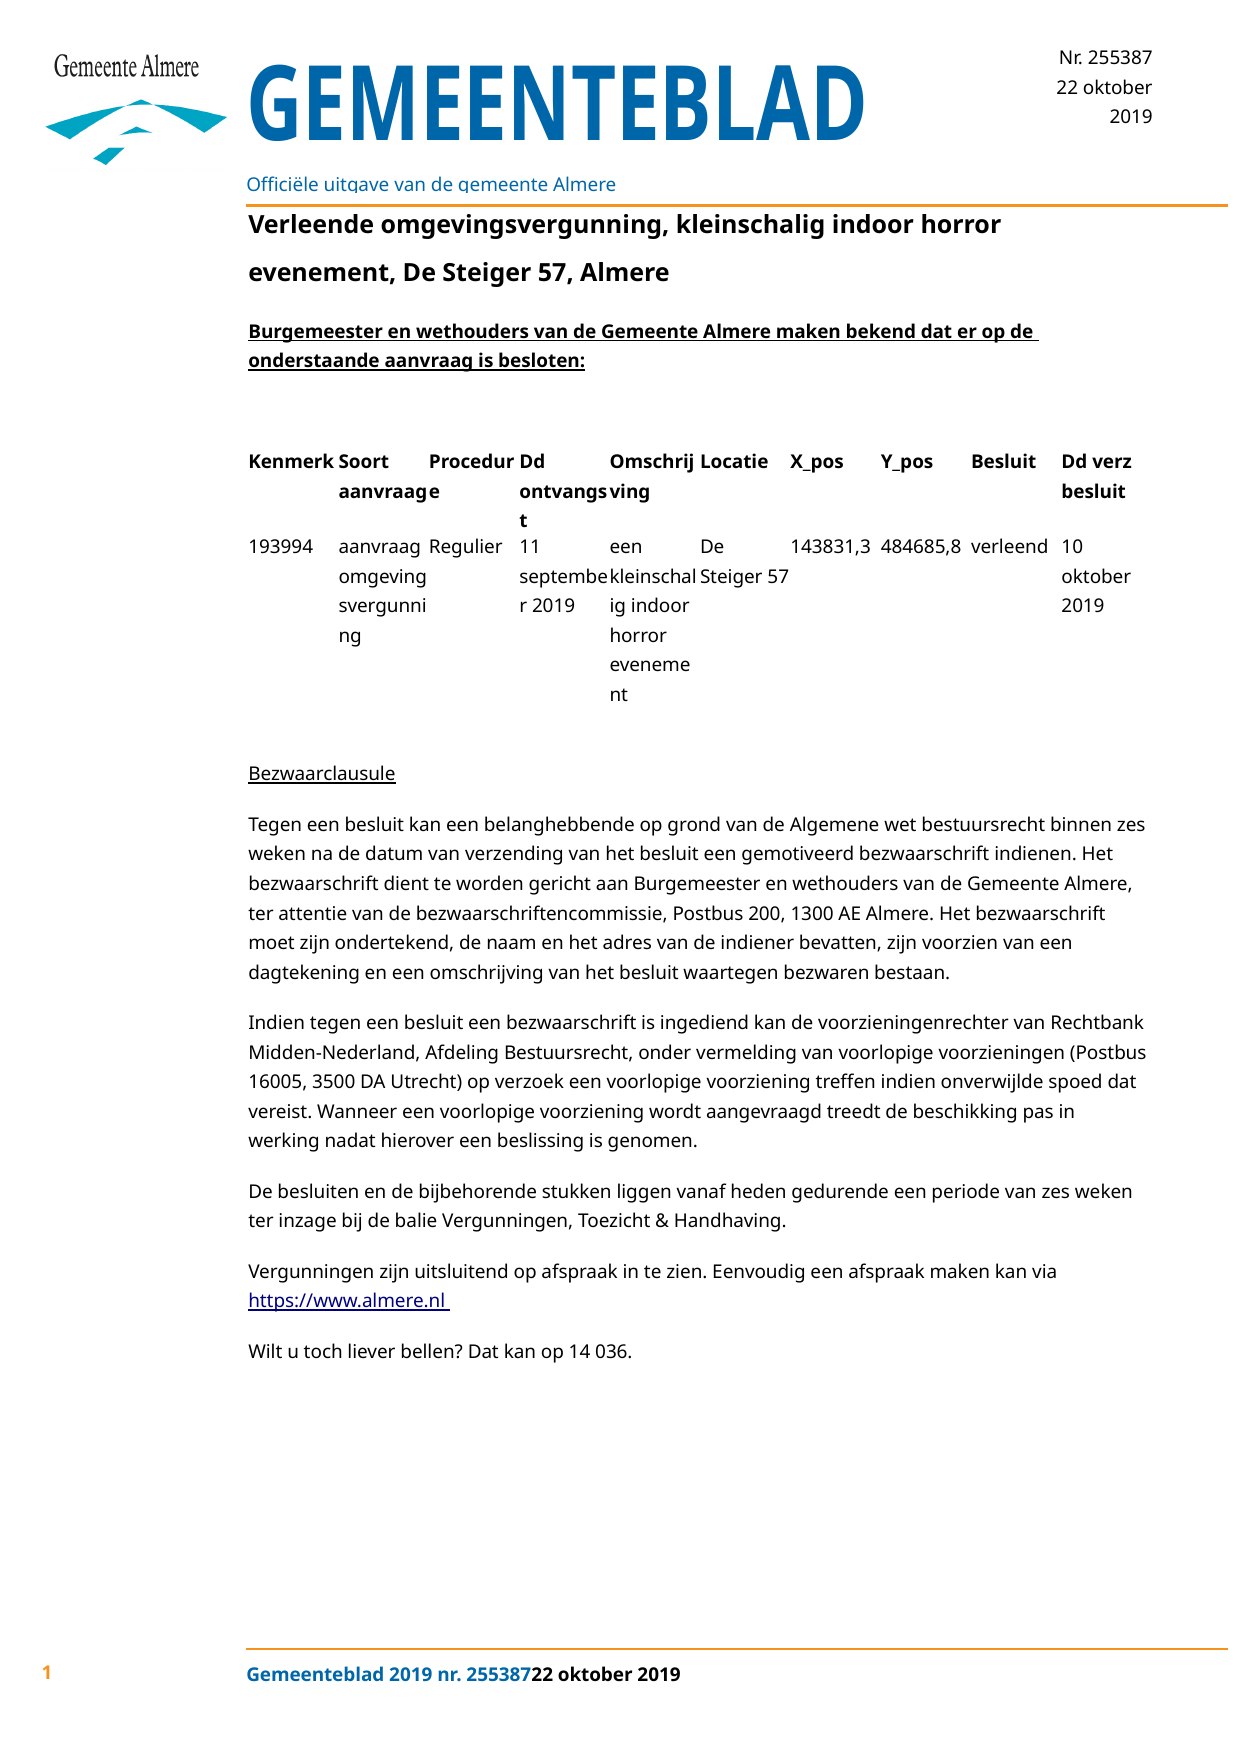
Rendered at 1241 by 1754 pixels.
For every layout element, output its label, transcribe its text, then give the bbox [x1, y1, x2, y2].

table_cell 484685,8 [881, 533, 971, 707]
table_cell verleend [971, 533, 1061, 707]
table_cell 10 oktober 2019 [1061, 533, 1152, 707]
table_cell 11 september 2019 [519, 533, 609, 707]
table_cell De Steiger 57 [700, 533, 790, 707]
table_header Kenmerk [248, 449, 338, 533]
table_header Soort aanvraag [338, 449, 429, 533]
text Vergunningen zijn uitsluitend op afspraak in te zien. Eenvoudig een afspraak maken kan via https://www.almere.nl [248, 1258, 1152, 1313]
table_header Y_pos [881, 449, 971, 533]
text Tegen een besluit kan een belanghebbende op grond van de Algemene wet bestuursrecht binnen zes weken na de datum van verzending van het besluit een gemotiveerd bezwaarschrift indienen. Het bezwaarschrift dient te worden gericht aan Burgemeester en wethouders van de Gemeente Almere, ter attentie van de bezwaarschriftencommissie, Postbus 200, 1300 AE Almere. Het bezwaarschrift moet zijn ondertekend, de naam en het adres van de indiener bevatten, zijn voorzien van een dagtekening en een omschrijving van het besluit waartegen bezwaren bestaan. [248, 811, 1152, 985]
table_header Omschrijving [609, 449, 700, 533]
table_header Procedure [429, 449, 519, 533]
table_header Locatie [700, 449, 790, 533]
text Burgemeester en wethouders van de Gemeente Almere maken bekend dat er op de onderstaande aanvraag is besloten: [248, 318, 1152, 373]
text Indien tegen een besluit een bezwaarschrift is ingediend kan de voorzieningenrechter van Rechtbank Midden-Nederland, Afdeling Bestuursrecht, onder vermelding van voorlopige voorzieningen (Postbus 16005, 3500 DA Utrecht) op verzoek een voorlopige voorziening treffen indien onverwijlde spoed dat vereist. Wanneer een voorlopige voorziening wordt aangevraagd treedt de beschikking pas in werking nadat hierover een beslissing is genomen. [248, 1009, 1152, 1153]
table_header Dd verz besluit [1061, 449, 1152, 533]
table_cell Regulier [429, 533, 519, 707]
picture [41, 47, 231, 172]
table_cell een kleinschalig indoor horror evenement [609, 533, 700, 707]
text Wilt u toch liever bellen? Dat kan op 14 036. [248, 1338, 1152, 1364]
text De besluiten en de bijbehorende stukken liggen vanaf heden gedurende een periode van zes weken ter inzage bij de balie Vergunningen, Toezicht & Handhaving. [248, 1178, 1152, 1233]
text Bezwaarclausule [248, 761, 1152, 786]
table_header Dd ontvangst [519, 449, 609, 533]
table_header Besluit [971, 449, 1061, 533]
table_cell aanvraag omgevingsvergunning [338, 533, 429, 707]
table_header X_pos [790, 449, 881, 533]
text Verleende omgevingsvergunning, kleinschalig indoor horror evenement, De Steiger 57, Almere [248, 207, 1152, 288]
table_cell 143831,3 [790, 533, 881, 707]
table_cell 193994 [248, 533, 338, 707]
